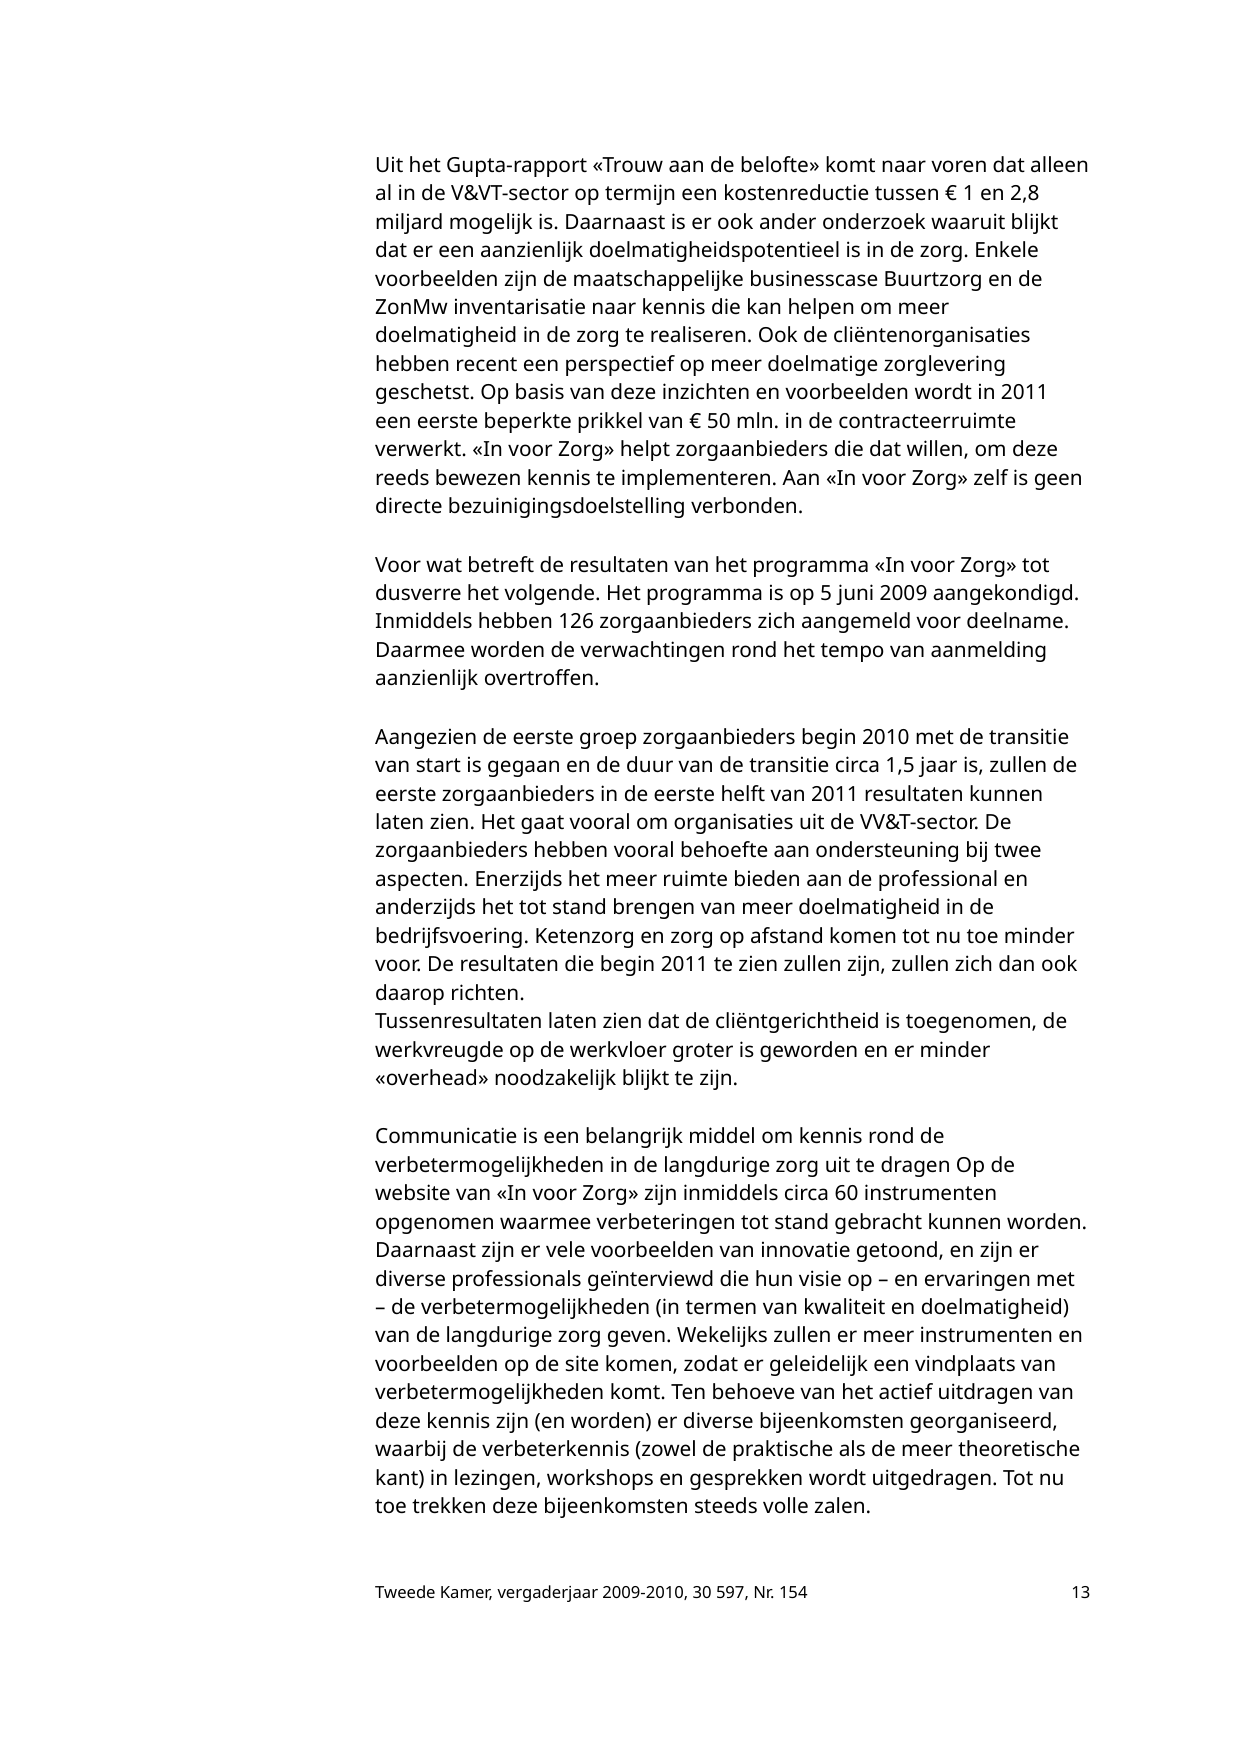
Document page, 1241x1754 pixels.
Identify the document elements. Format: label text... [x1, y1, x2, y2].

text Daarnaast zijn er vele voorbeelden van innovatie getoond, en zijn er diverse professionals geïnterviewd die hun visie op – en ervaringen met – de verbetermogelijkheden (in termen van kwaliteit en doelmatigheid) van de langdurige zorg geven. Wekelijks zullen er meer instrumenten en voorbeelden op de site komen, zodat er geleidelijk een vindplaats van verbetermogelijkheden komt. Ten behoeve van het actief uitdragen van deze kennis zijn (en worden) er diverse bijeenkomsten georganiseerd, waarbij de verbeterkennis (zowel de praktische als de meer theoretische kant) in lezingen, workshops en gesprekken wordt uitgedragen. Tot nu toe trekken deze bijeenkomsten steeds volle zalen. [375, 1235, 1090, 1520]
text Uit het Gupta-rapport «Trouw aan de belofte» komt naar voren dat alleen al in de V&VT-sector op termijn een kostenreductie tussen € 1 en 2,8 miljard mogelijk is. Daarnaast is er ook ander onderzoek waaruit blijkt dat er een aanzienlijk doelmatigheidspotentieel is in de zorg. Enkele voorbeelden zijn de maatschappelijke businesscase Buurtzorg en de ZonMw inventarisatie naar kennis die kan helpen om meer doelmatigheid in de zorg te realiseren. Ook de cliëntenorganisaties hebben recent een perspectief op meer doelmatige zorglevering geschetst. Op basis van deze inzichten en voorbeelden wordt in 2011 een eerste beperkte prikkel van € 50 mln. in de contracteerruimte verwerkt. «In voor Zorg» helpt zorgaanbieders die dat willen, om deze reeds bewezen kennis te implementeren. Aan «In voor Zorg» zelf is geen directe bezuinigingsdoelstelling verbonden. [375, 150, 1090, 520]
text Voor wat betreft de resultaten van het programma «In voor Zorg» tot dusverre het volgende. Het programma is op 5 juni 2009 aangekondigd. Inmiddels hebben 126 zorgaanbieders zich aangemeld voor deelname. Daarmee worden de verwachtingen rond het tempo van aanmelding aanzienlijk overtroffen. [375, 550, 1090, 692]
text Aangezien de eerste groep zorgaanbieders begin 2010 met de transitie van start is gegaan en de duur van de transitie circa 1,5 jaar is, zullen de eerste zorgaanbieders in de eerste helft van 2011 resultaten kunnen laten zien. Het gaat vooral om organisaties uit de VV&T-sector. De zorgaanbieders hebben vooral behoefte aan ondersteuning bij twee aspecten. Enerzijds het meer ruimte bieden aan de professional en anderzijds het tot stand brengen van meer doelmatigheid in de bedrijfsvoering. Ketenzorg en zorg op afstand komen tot nu toe minder voor. De resultaten die begin 2011 te zien zullen zijn, zullen zich dan ook daarop richten. [375, 722, 1090, 1006]
text Communicatie is een belangrijk middel om kennis rond de verbetermogelijkheden in de langdurige zorg uit te dragen Op de website van «In voor Zorg» zijn inmiddels circa 60 instrumenten opgenomen waarmee verbeteringen tot stand gebracht kunnen worden. [375, 1122, 1090, 1235]
text Tussenresultaten laten zien dat de cliëntgerichtheid is toegenomen, de werkvreugde op de werkvloer groter is geworden en er minder «overhead» noodzakelijk blijkt te zijn. [375, 1006, 1090, 1092]
